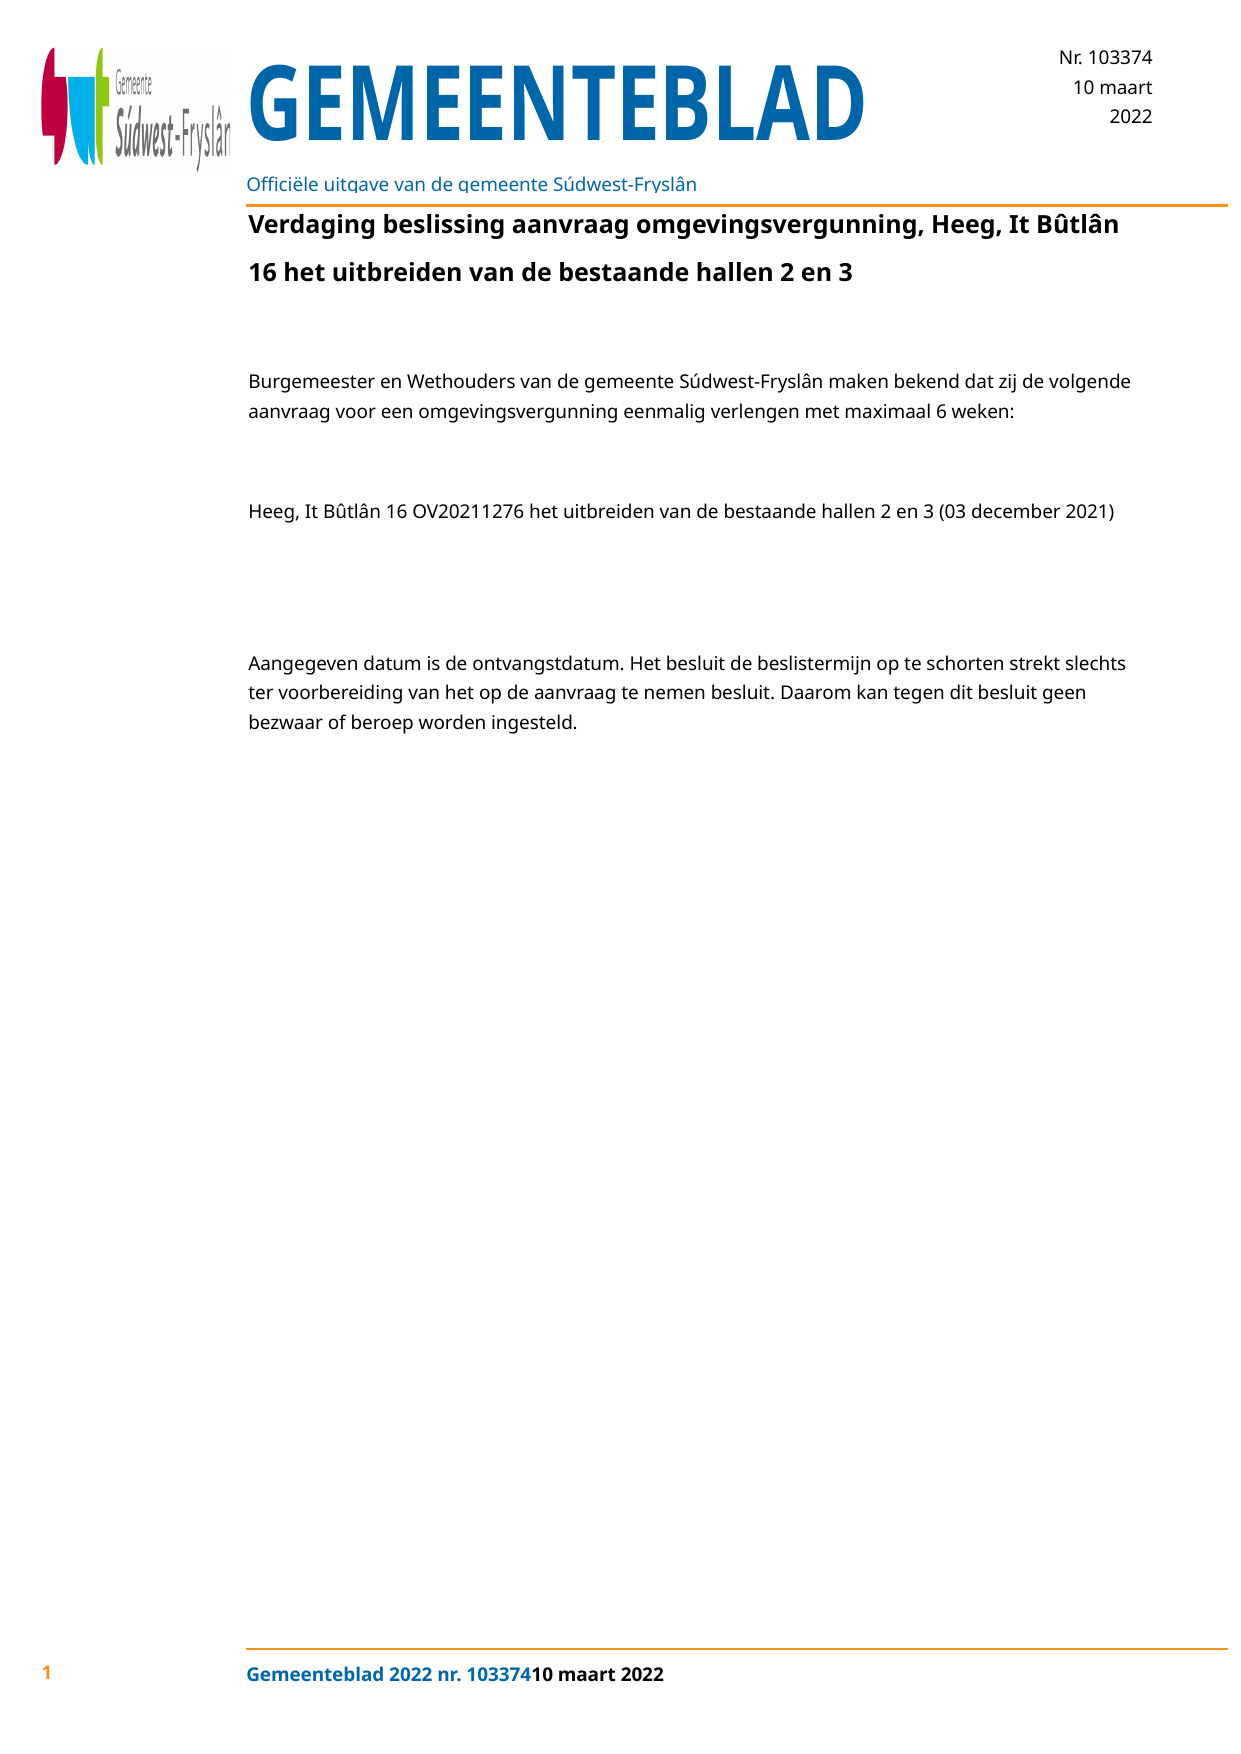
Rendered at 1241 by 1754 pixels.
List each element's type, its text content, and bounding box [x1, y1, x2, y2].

text Burgemeester en Wethouders van de gemeente Súdwest-Fryslân maken bekend dat zij de volgende aanvraag voor een omgevingsvergunning eenmalig verlengen met maximaal 6 weken: [248, 368, 1152, 424]
text Verdaging beslissing aanvraag omgevingsvergunning, Heeg, It Bûtlân 16 het uitbreiden van de bestaande hallen 2 en 3 [248, 207, 1152, 288]
picture [41, 47, 231, 172]
text Heeg, It Bûtlân 16 OV20211276 het uitbreiden van de bestaande hallen 2 en 3 (03 december 2021) [248, 499, 1152, 524]
text Aangegeven datum is de ontvangstdatum. Het besluit de beslistermijn op te schorten strekt slechts ter voorbereiding van het op de aanvraag te nemen besluit. Daarom kan tegen dit besluit geen bezwaar of beroep worden ingesteld. [248, 650, 1152, 735]
